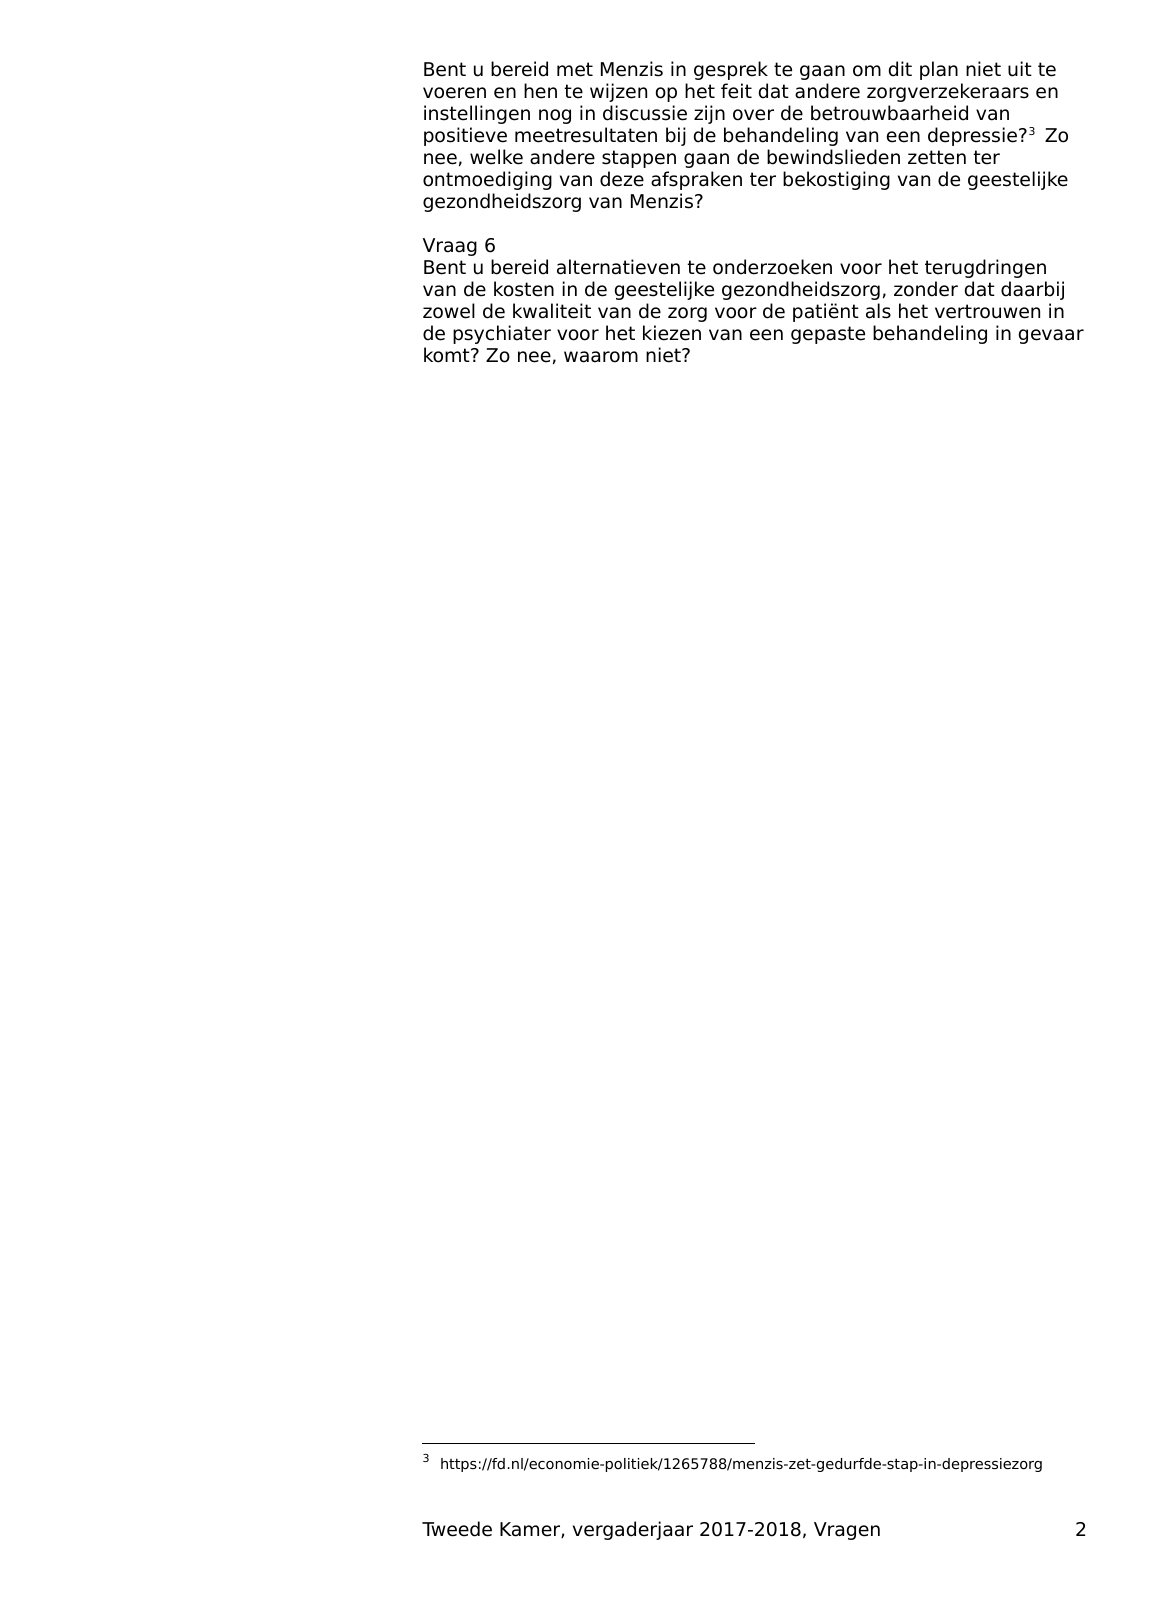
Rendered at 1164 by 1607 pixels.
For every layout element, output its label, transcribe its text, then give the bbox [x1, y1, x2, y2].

text Bent u bereid met Menzis in gesprek te gaan om dit plan niet uit te voeren en hen te wijzen op het feit dat andere zorgverzekeraars en instellingen nog in discussie zijn over de betrouwbaarheid van positieve meetresultaten bij de behandeling van een depressie? Zo nee, welke andere stappen gaan de bewindslieden zetten ter ontmoediging van deze afspraken ter bekostiging van de geestelijke gezondheidszorg van Menzis? [422, 59, 1087, 213]
text Vraag 6 [422, 235, 1087, 257]
text Bent u bereid alternatieven te onderzoeken voor het terugdringen van de kosten in de geestelijke gezondheidszorg, zonder dat daarbij zowel de kwaliteit van de zorg voor de patiënt als het vertrouwen in de psychiater voor het kiezen van een gepaste behandeling in gevaar komt? Zo nee, waarom niet? [422, 257, 1087, 367]
text https://fd.nl/economie-politiek/1265788/menzis-zet-gedurfde-stap-in-depressiezorg [422, 1452, 1087, 1474]
